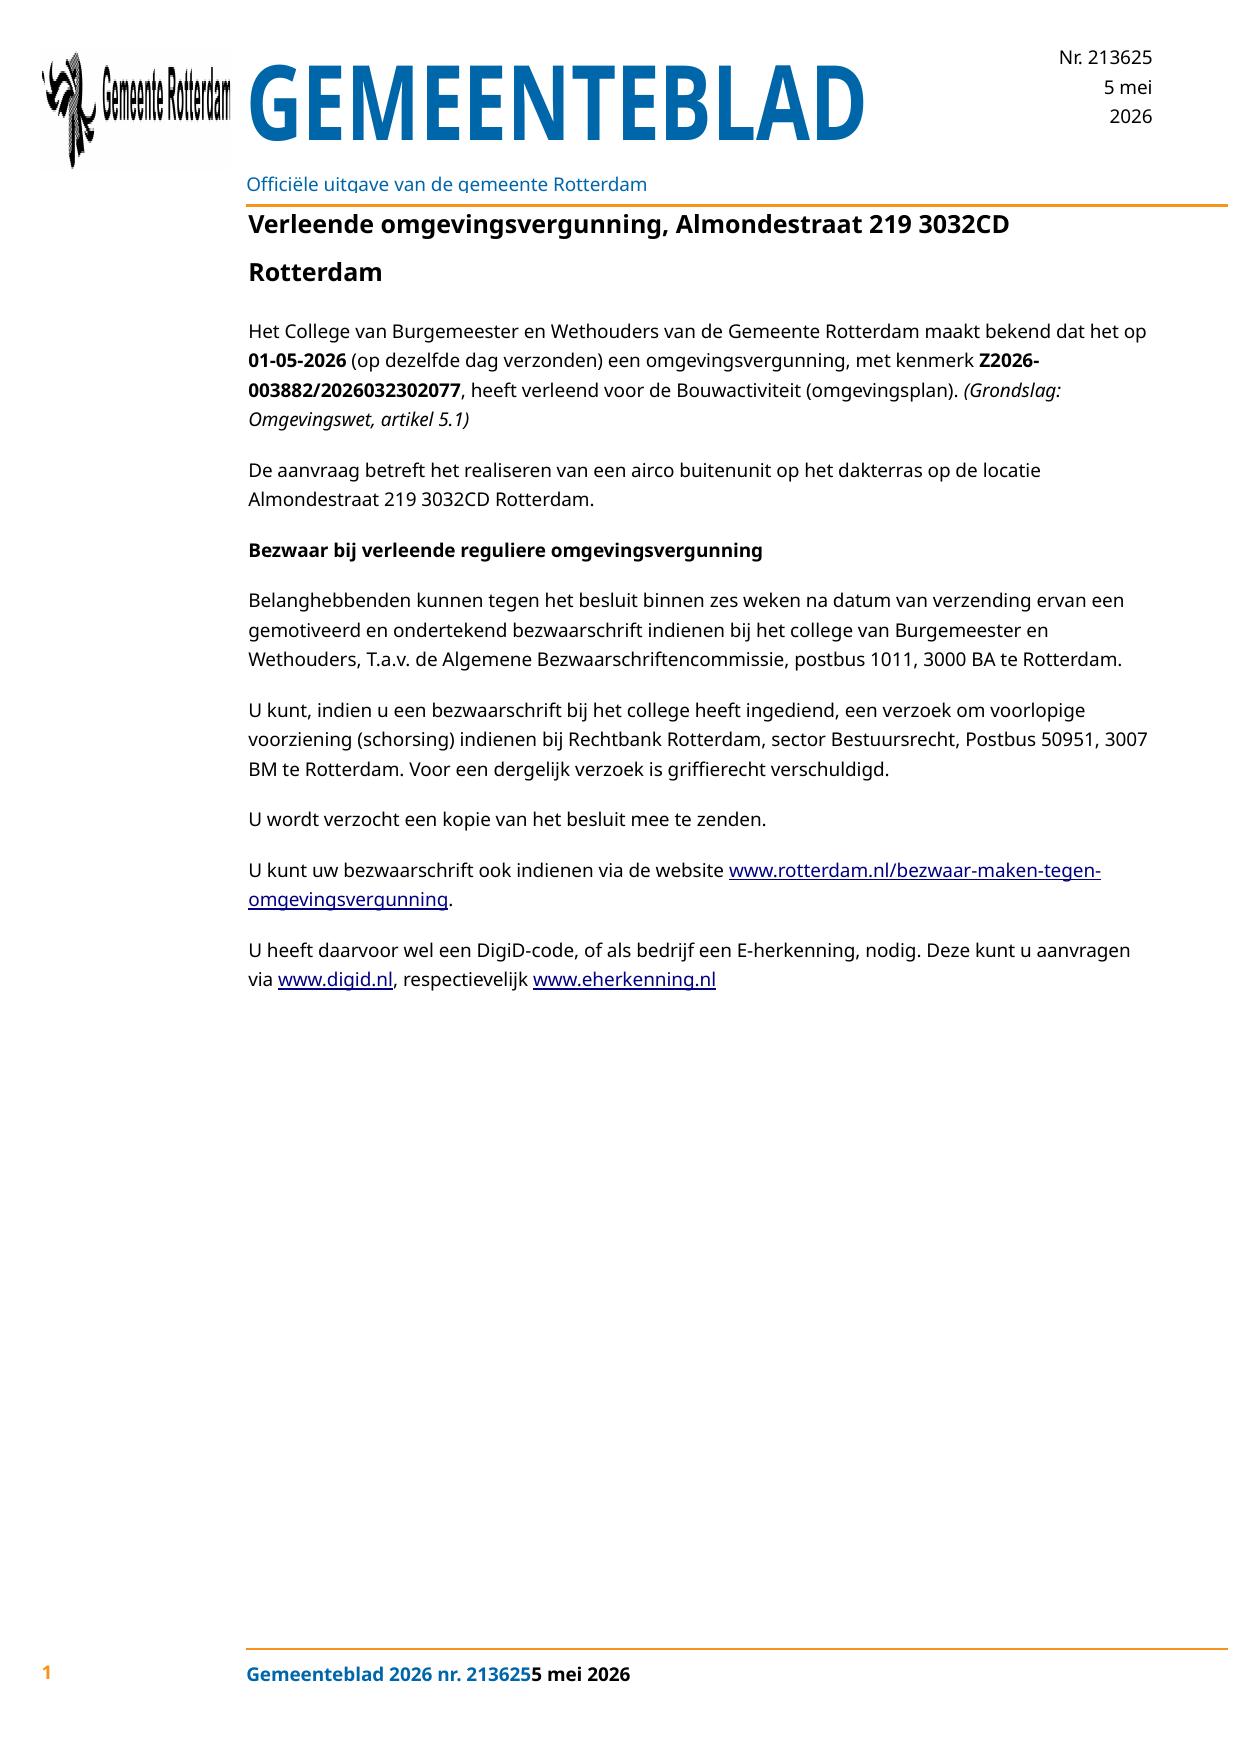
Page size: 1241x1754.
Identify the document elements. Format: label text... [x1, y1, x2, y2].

text U kunt, indien u een bezwaarschrift bij het college heeft ingediend, een verzoek om voorlopige voorziening (schorsing) indienen bij Rechtbank Rotterdam, sector Bestuursrecht, Postbus 50951, 3007 BM te Rotterdam. Voor een dergelijk verzoek is griffierecht verschuldigd. [248, 697, 1152, 782]
text Bezwaar bij verleende reguliere omgevingsvergunning [248, 537, 1152, 563]
text Verleende omgevingsvergunning, Almondestraat 219 3032CD Rotterdam [248, 207, 1152, 288]
text U wordt verzocht een kopie van het besluit mee te zenden. [248, 807, 1152, 832]
text Het College van Burgemeester en Wethouders van de Gemeente Rotterdam maakt bekend dat het op 01-05-2026 (op dezelfde dag verzonden) een omgevingsvergunning, met kenmerk Z2026-003882/2026032302077, heeft verleend voor de Bouwactiviteit (omgevingsplan). (Grondslag: Omgevingswet, artikel 5.1) [248, 318, 1152, 432]
text U kunt uw bezwaarschrift ook indienen via de website www.rotterdam.nl/bezwaar-maken-tegen-omgevingsvergunning. [248, 857, 1152, 912]
text De aanvraag betreft het realiseren van een airco buitenunit op het dakterras op de locatie Almondestraat 219 3032CD Rotterdam. [248, 457, 1152, 512]
picture [41, 47, 231, 172]
text U heeft daarvoor wel een DigiD-code, of als bedrijf een E-herkenning, nodig. Deze kunt u aanvragen via www.digid.nl, respectievelijk www.eherkenning.nl [248, 937, 1152, 992]
text Belanghebbenden kunnen tegen het besluit binnen zes weken na datum van verzending ervan een gemotiveerd en ondertekend bezwaarschrift indienen bij het college van Burgemeester en Wethouders, T.a.v. de Algemene Bezwaarschriftencommissie, postbus 1011, 3000 BA te Rotterdam. [248, 587, 1152, 672]
